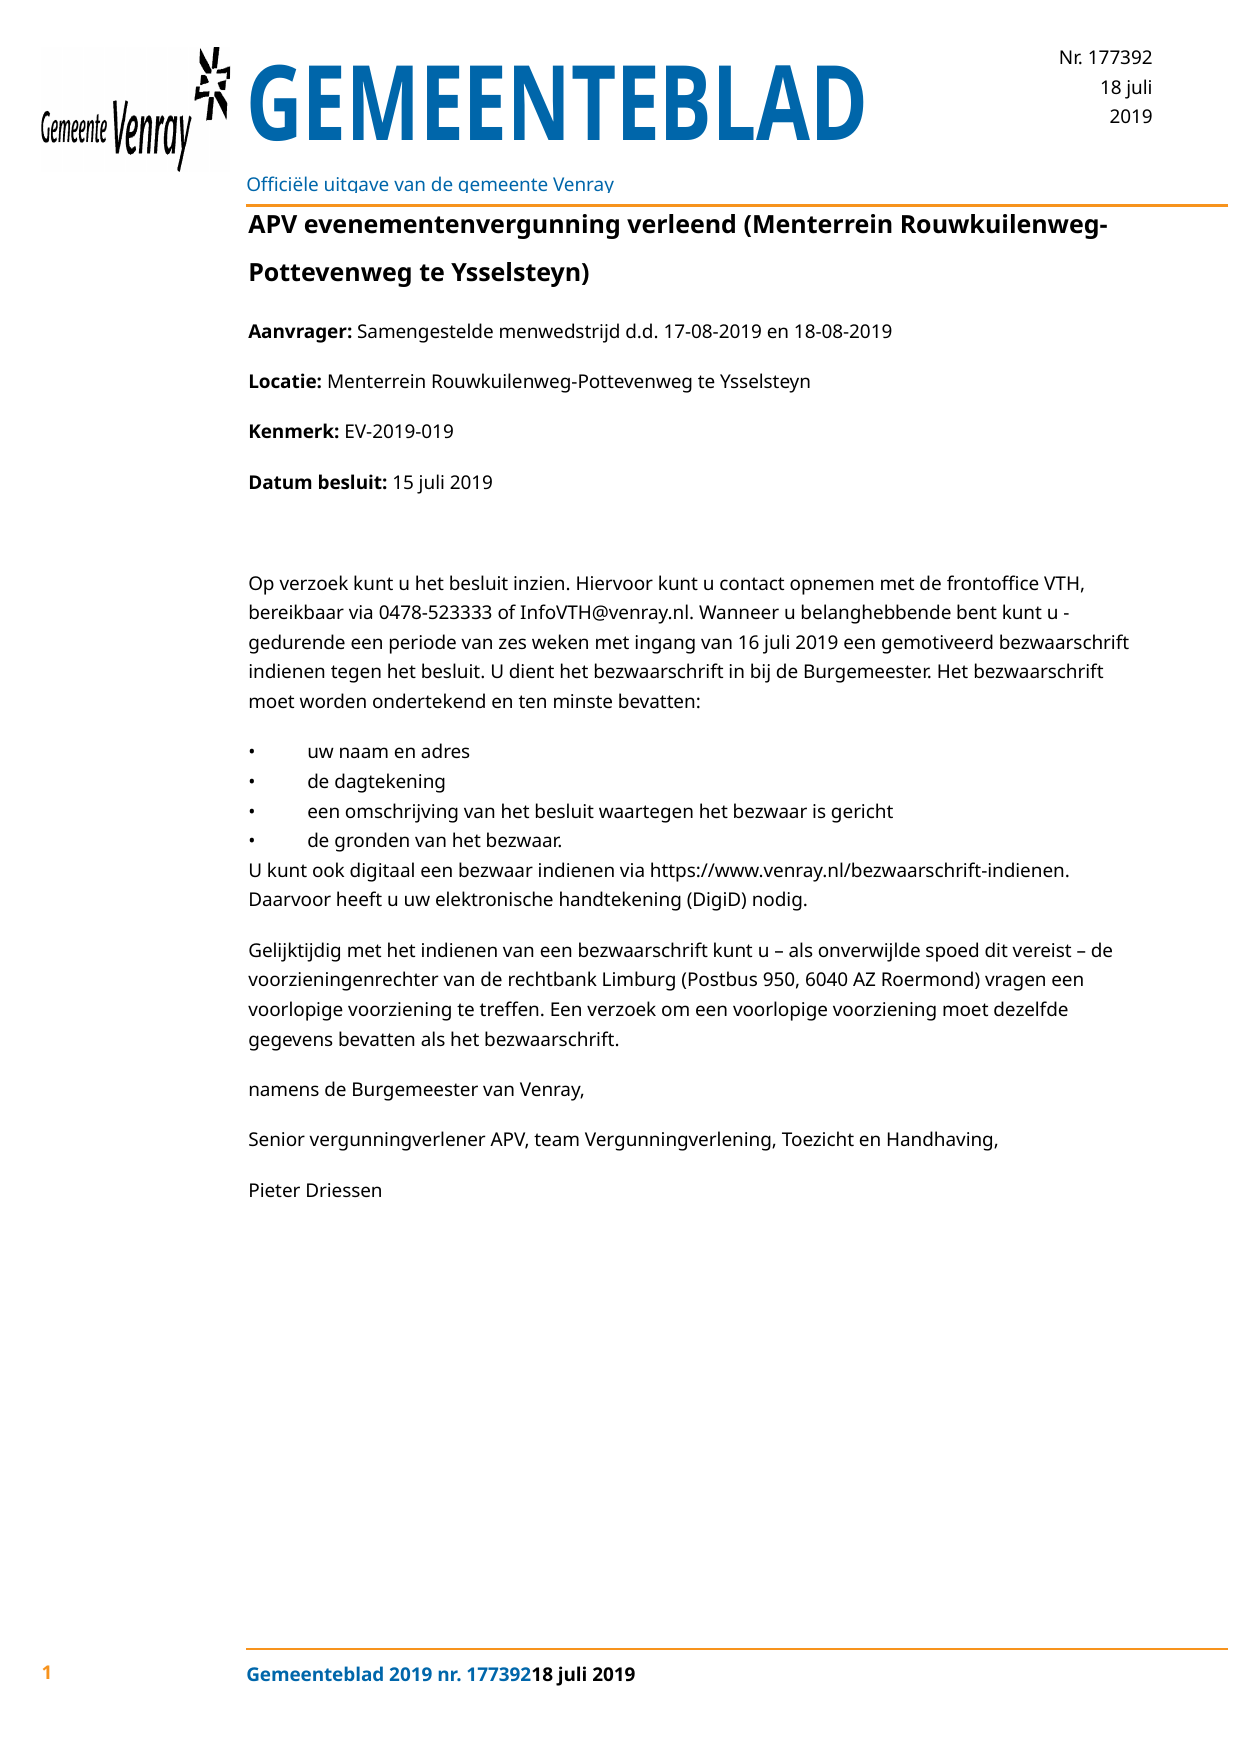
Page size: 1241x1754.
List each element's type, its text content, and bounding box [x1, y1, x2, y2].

list de dagtekening [248, 768, 1152, 794]
picture [41, 47, 231, 172]
list een omschrijving van het besluit waartegen het bezwaar is gericht [248, 798, 1152, 824]
text namens de Burgemeester van Venray, [248, 1076, 1152, 1102]
text Senior vergunningverlener APV, team Vergunningverlening, Toezicht en Handhaving, [248, 1127, 1152, 1152]
text APV evenementenvergunning verleend (Menterrein Rouwkuilenweg-Pottevenweg te Ysselsteyn) [248, 207, 1152, 288]
text Kenmerk: EV-2019-019 [248, 419, 1152, 444]
list de gronden van het bezwaar. [248, 827, 1152, 853]
text Pieter Driessen [248, 1177, 1152, 1203]
text U kunt ook digitaal een bezwaar indienen via https://www.venray.nl/bezwaarschrift-indienen. Daarvoor heeft u uw elektronische handtekening (DigiD) nodig. [248, 857, 1152, 912]
text Locatie: Menterrein Rouwkuilenweg-Pottevenweg te Ysselsteyn [248, 368, 1152, 394]
text Datum besluit: 15 juli 2019 [248, 469, 1152, 495]
list uw naam en adres [248, 739, 1152, 764]
text Gelijktijdig met het indienen van een bezwaarschrift kunt u – als onverwijlde spoed dit vereist – de voorzieningenrechter van de rechtbank Limburg (Postbus 950, 6040 AZ Roermond) vragen een voorlopige voorziening te treffen. Een verzoek om een voorlopige voorziening moet dezelfde gegevens bevatten als het bezwaarschrift. [248, 937, 1152, 1052]
text Op verzoek kunt u het besluit inzien. Hiervoor kunt u contact opnemen met de frontoffice VTH, bereikbaar via 0478-523333 of InfoVTH@venray.nl. Wanneer u belanghebbende bent kunt u - gedurende een periode van zes weken met ingang van 16 juli 2019 een gemotiveerd bezwaarschrift indienen tegen het besluit. U dient het bezwaarschrift in bij de Burgemeester. Het bezwaarschrift moet worden ondertekend en ten minste bevatten: [248, 570, 1152, 714]
text Aanvrager: Samengestelde menwedstrijd d.d. 17-08-2019 en 18-08-2019 [248, 318, 1152, 344]
